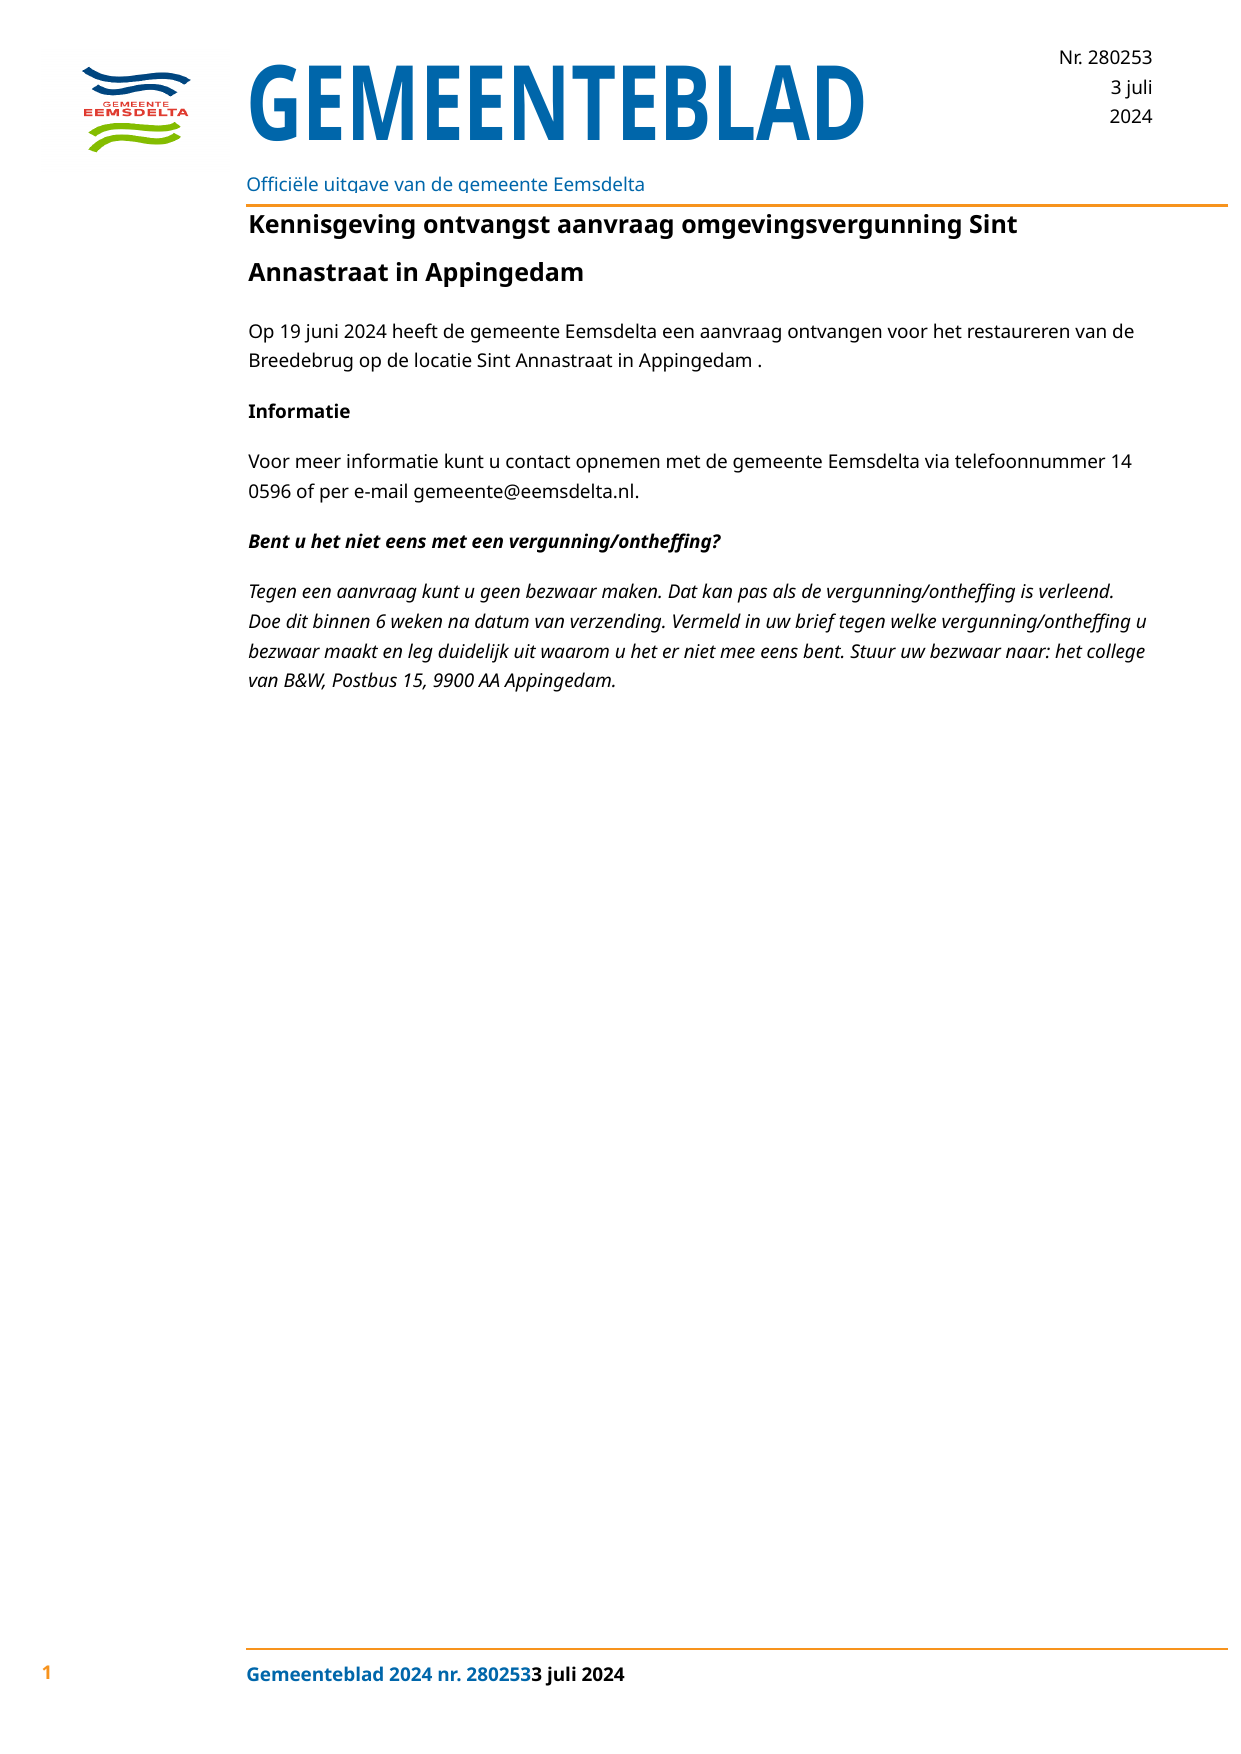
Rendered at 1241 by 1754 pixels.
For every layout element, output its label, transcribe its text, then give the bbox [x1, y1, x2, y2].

text Voor meer informatie kunt u contact opnemen met de gemeente Eemsdelta via telefoonnummer 14 0596 of per e-mail gemeente@eemsdelta.nl. [248, 448, 1152, 504]
text Bent u het niet eens met een vergunning/ontheffing? [248, 528, 1152, 554]
text Informatie [248, 398, 1152, 424]
text Tegen een aanvraag kunt u geen bezwaar maken. Dat kan pas als de vergunning/ontheffing is verleend. Doe dit binnen 6 weken na datum van verzending. Vermeld in uw brief tegen welke vergunning/ontheffing u bezwaar maakt en leg duidelijk uit waarom u het er niet mee eens bent. Stuur uw bezwaar naar: het college van B&W, Postbus 15, 9900 AA Appingedam. [248, 579, 1152, 693]
text Op 19 juni 2024 heeft de gemeente Eemsdelta een aanvraag ontvangen voor het restaureren van de Breedebrug op de locatie Sint Annastraat in Appingedam . [248, 318, 1152, 373]
picture [41, 47, 231, 172]
text Kennisgeving ontvangst aanvraag omgevingsvergunning Sint Annastraat in Appingedam [248, 207, 1152, 288]
